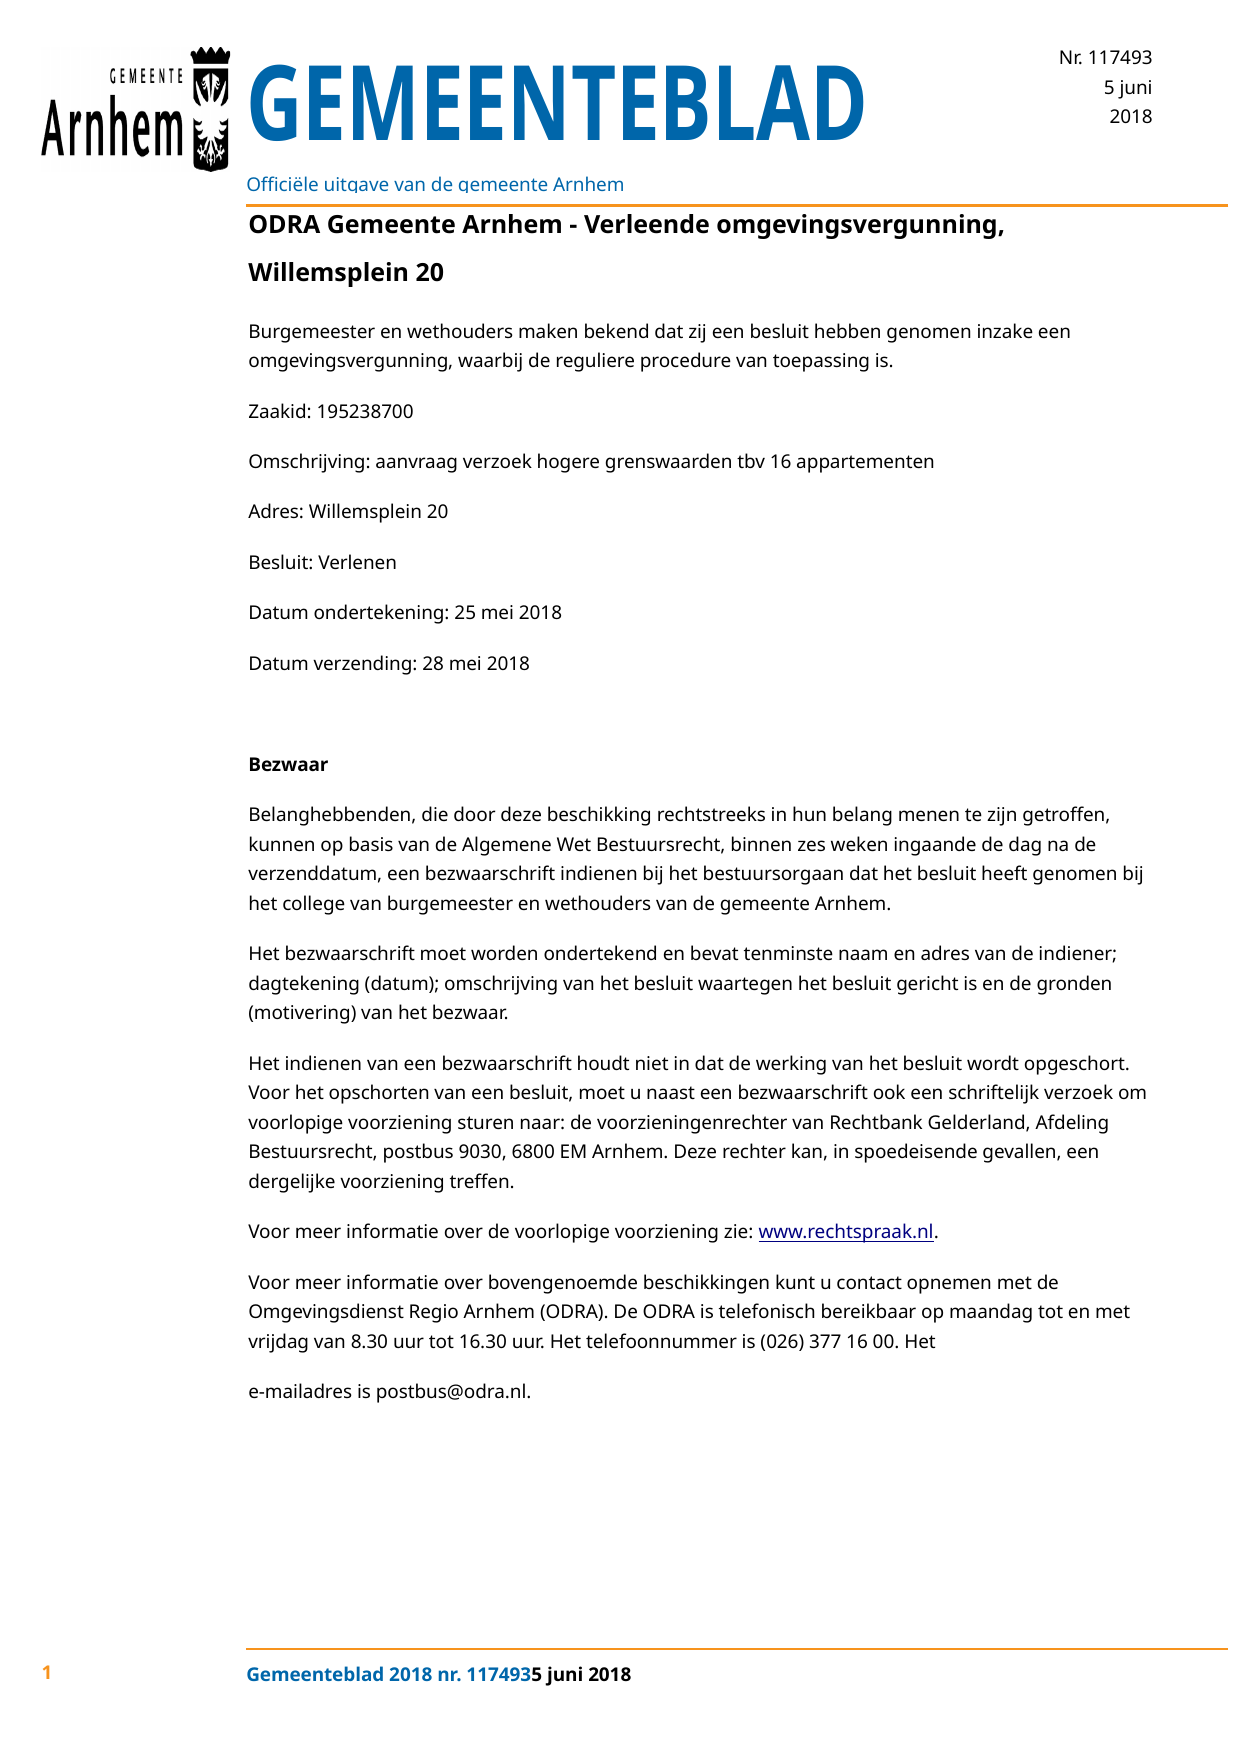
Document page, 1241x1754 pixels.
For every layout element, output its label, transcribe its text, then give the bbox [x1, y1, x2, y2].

text Omschrijving: aanvraag verzoek hogere grenswaarden tbv 16 appartementen [248, 448, 1152, 474]
text Het bezwaarschrift moet worden ondertekend en bevat tenminste naam en adres van de indiener; dagtekening (datum); omschrijving van het besluit waartegen het besluit gericht is en de gronden (motivering) van het bezwaar. [248, 940, 1152, 1025]
text Voor meer informatie over bovengenoemde beschikkingen kunt u contact opnemen met de Omgevingsdienst Regio Arnhem (ODRA). De ODRA is telefonisch bereikbaar op maandag tot en met vrijdag van 8.30 uur tot 16.30 uur. Het telefoonnummer is (026) 377 16 00. Het [248, 1269, 1152, 1354]
picture [41, 47, 231, 172]
text Besluit: Verlenen [248, 549, 1152, 575]
text Voor meer informatie over de voorlopige voorziening zie: www.rechtspraak.nl. [248, 1219, 1152, 1244]
text e-mailadres is postbus@odra.nl. [248, 1379, 1152, 1404]
text Adres: Willemsplein 20 [248, 499, 1152, 524]
text Belanghebbenden, die door deze beschikking rechtstreeks in hun belang menen te zijn getroffen, kunnen op basis van de Algemene Wet Bestuursrecht, binnen zes weken ingaande de dag na de verzenddatum, een bezwaarschrift indienen bij het bestuursorgaan dat het besluit heeft genomen bij het college van burgemeester en wethouders van de gemeente Arnhem. [248, 801, 1152, 916]
text Datum verzending: 28 mei 2018 [248, 650, 1152, 676]
text Burgemeester en wethouders maken bekend dat zij een besluit hebben genomen inzake een omgevingsvergunning, waarbij de reguliere procedure van toepassing is. [248, 318, 1152, 373]
text Het indienen van een bezwaarschrift houdt niet in dat de werking van het besluit wordt opgeschort. Voor het opschorten van een besluit, moet u naast een bezwaarschrift ook een schriftelijk verzoek om voorlopige voorziening sturen naar: de voorzieningenrechter van Rechtbank Gelderland, Afdeling Bestuursrecht, postbus 9030, 6800 EM Arnhem. Deze rechter kan, in spoedeisende gevallen, een dergelijke voorziening treffen. [248, 1050, 1152, 1194]
text ODRA Gemeente Arnhem - Verleende omgevingsvergunning, Willemsplein 20 [248, 207, 1152, 288]
text Datum ondertekening: 25 mei 2018 [248, 599, 1152, 625]
text Bezwaar [248, 751, 1152, 777]
text Zaakid: 195238700 [248, 398, 1152, 424]
